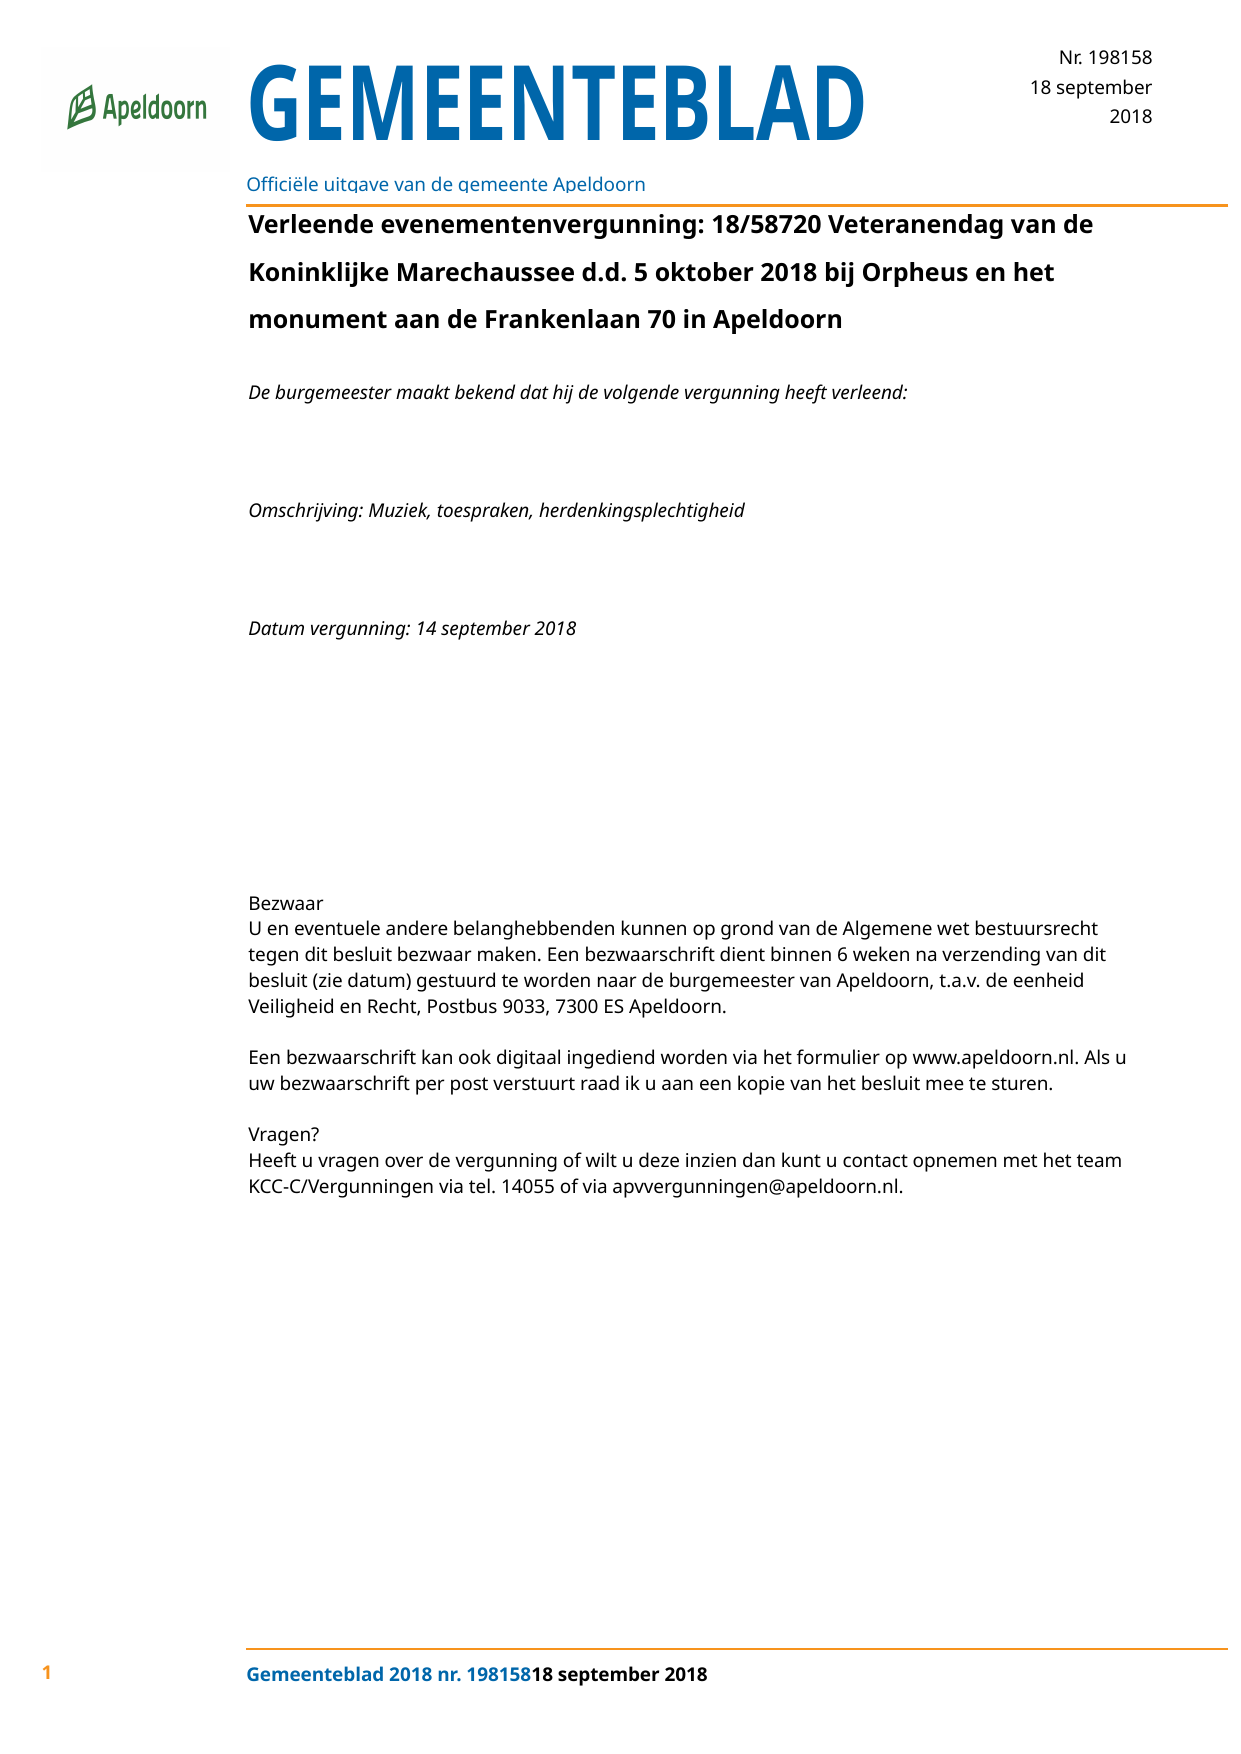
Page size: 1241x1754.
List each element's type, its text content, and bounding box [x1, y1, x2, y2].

text Bezwaar [248, 890, 1152, 916]
picture [41, 47, 231, 172]
text Een bezwaarschrift kan ook digitaal ingediend worden via het formulier op www.apeldoorn.nl. Als u uw bezwaarschrift per post verstuurt raad ik u aan een kopie van het besluit mee te sturen. [248, 1044, 1152, 1096]
text Vragen? [248, 1121, 1152, 1147]
text Verleende evenementenvergunning: 18/58720 Veteranendag van de Koninklijke Marechaussee d.d. 5 oktober 2018 bij Orpheus en het monument aan de Frankenlaan 70 in Apeldoorn [248, 207, 1152, 336]
text Heeft u vragen over de vergunning of wilt u deze inzien dan kunt u contact opnemen met het team KCC-C/Vergunningen via tel. 14055 of via apvvergunningen@apeldoorn.nl. [248, 1147, 1152, 1199]
text De burgemeester maakt bekend dat hij de volgende vergunning heeft verleend: [248, 379, 1152, 405]
text Omschrijving: Muziek, toespraken, herdenkingsplechtigheid [248, 497, 1152, 523]
text Datum vergunning: 14 september 2018 [248, 615, 1152, 640]
text U en eventuele andere belanghebbenden kunnen op grond van de Algemene wet bestuursrecht tegen dit besluit bezwaar maken. Een bezwaarschrift dient binnen 6 weken na verzending van dit besluit (zie datum) gestuurd te worden naar de burgemeester van Apeldoorn, t.a.v. de eenheid Veiligheid en Recht, Postbus 9033, 7300 ES Apeldoorn. [248, 916, 1152, 1018]
